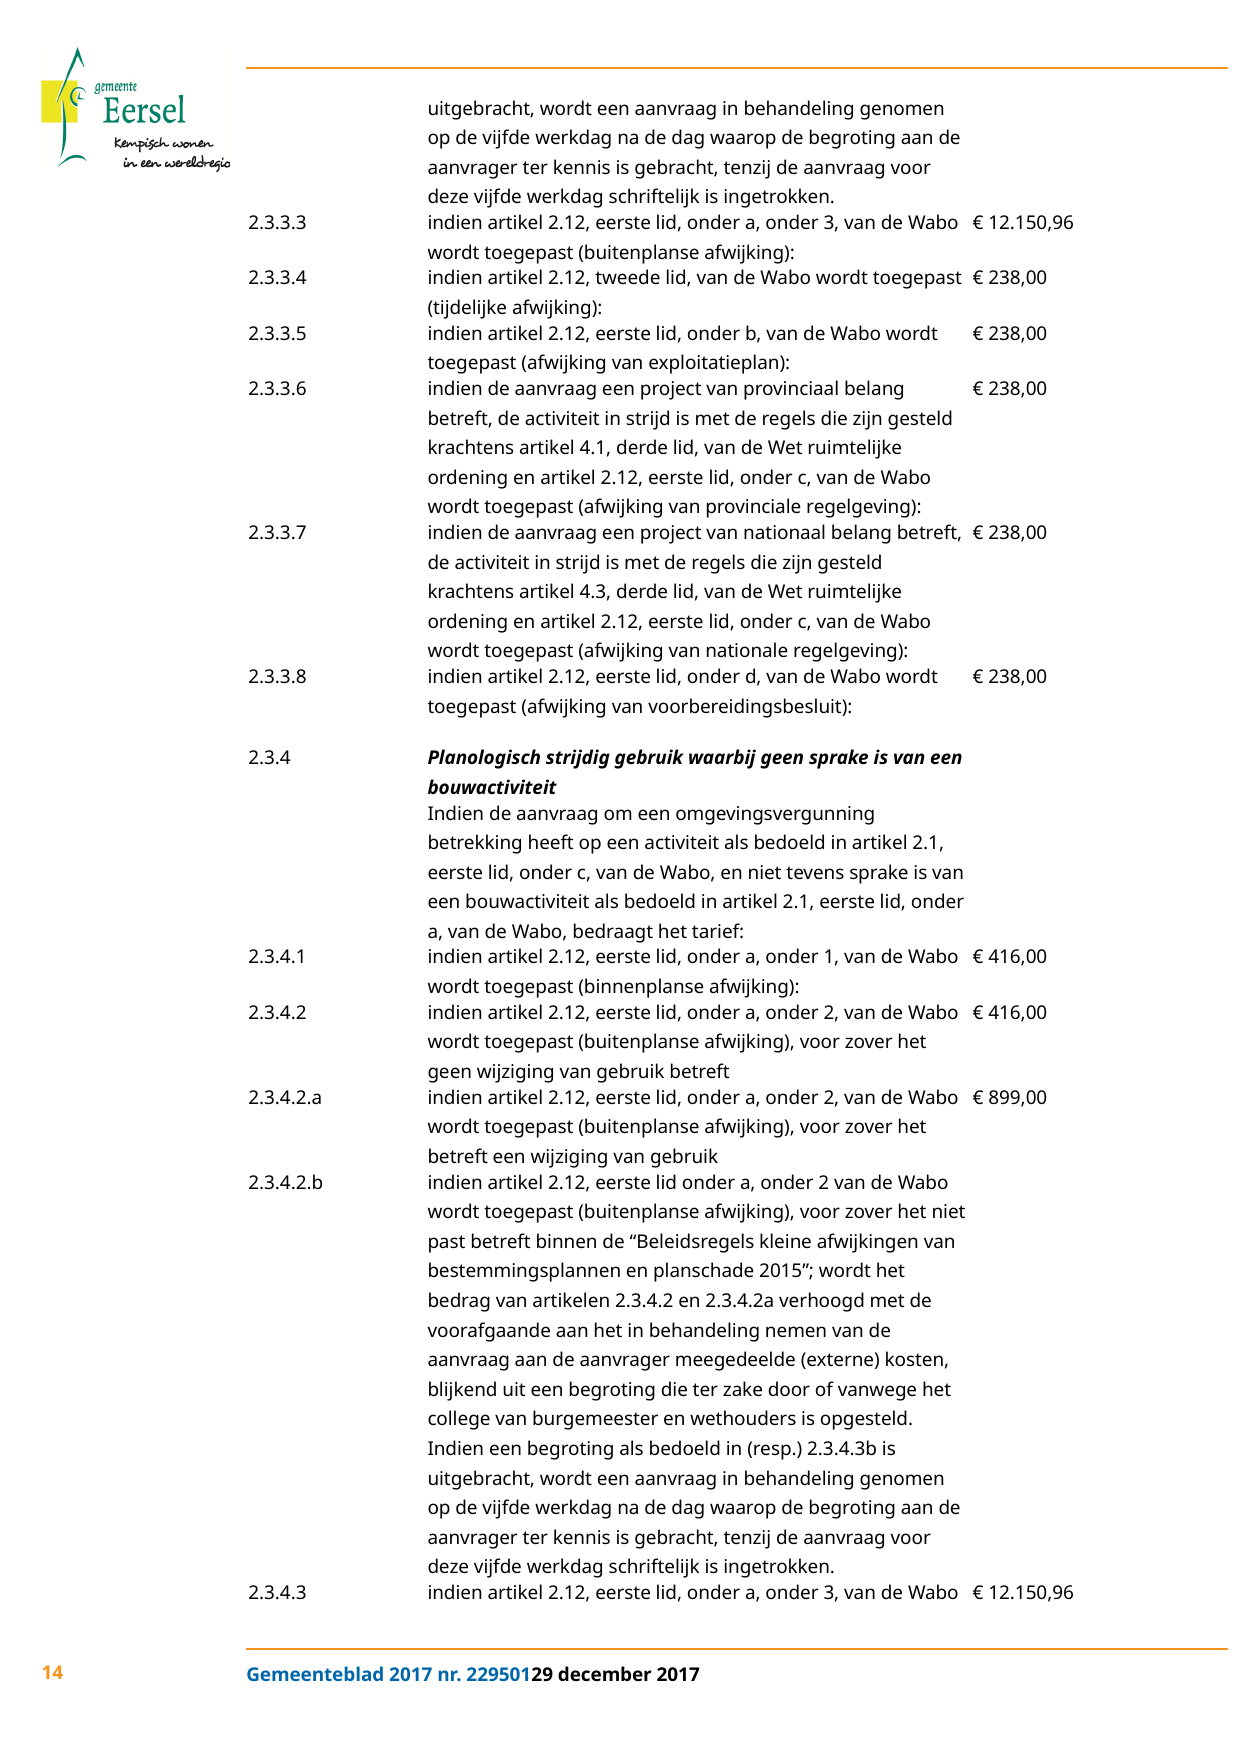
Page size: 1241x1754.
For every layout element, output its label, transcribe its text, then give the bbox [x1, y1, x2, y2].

table_cell 2.3.4 [248, 744, 427, 800]
table_cell [248, 800, 427, 944]
table_cell indien artikel 2.12, eerste lid onder a, onder 2 van de Wabo wordt toegepast (buitenplanse afwijking), voor zover het niet past betreft binnen de “Beleidsregels kleine afwijkingen van bestemmingsplannen en planschade 2015”; wordt het bedrag van artikelen 2.3.4.2 en 2.3.4.2a verhoogd met de voorafgaande aan het in behandeling nemen van de aanvraag aan de aanvrager meegedeelde (externe) kosten, blijkend uit een begroting die ter zake door of vanwege het college van burgemeester en wethouders is opgesteld. Indien een begroting als bedoeld in (resp.) 2.3.4.3b is uitgebracht, wordt een aanvraag in behandeling genomen op de vijfde werkdag na de dag waarop de begroting aan de aanvrager ter kennis is gebracht, tenzij de aanvraag voor deze vijfde werkdag schriftelijk is ingetrokken. [427, 1169, 972, 1579]
table_cell 2.3.3.8 [248, 663, 427, 719]
table_cell [248, 719, 427, 744]
table_cell indien artikel 2.12, eerste lid, onder a, onder 3, van de Wabo wordt toegepast (buitenplanse afwijking): [427, 209, 972, 264]
table_cell indien de aanvraag een project van nationaal belang betreft, de activiteit in strijd is met de regels die zijn gesteld krachtens artikel 4.3, derde lid, van de Wet ruimtelijke ordening en artikel 2.12, eerste lid, onder c, van de Wabo wordt toegepast (afwijking van nationale regelgeving): [427, 519, 972, 663]
picture [41, 47, 231, 172]
table_cell € 238,00 [973, 320, 1152, 375]
table_cell [973, 95, 1152, 209]
table_cell € 238,00 [973, 265, 1152, 320]
table_cell [427, 719, 972, 744]
table_cell 2.3.3.5 [248, 320, 427, 375]
table_cell indien artikel 2.12, eerste lid, onder a, onder 1, van de Wabo wordt toegepast (binnenplanse afwijking): [427, 944, 972, 999]
table_cell € 238,00 [973, 519, 1152, 663]
table_cell € 12.150,96 [973, 1579, 1152, 1605]
table_cell [973, 800, 1152, 944]
table_cell 2.3.4.2.b [248, 1169, 427, 1579]
table_cell [973, 1169, 1152, 1579]
table_cell indien artikel 2.12, eerste lid, onder a, onder 2, van de Wabo wordt toegepast (buitenplanse afwijking), voor zover het betreft een wijziging van gebruik [427, 1084, 972, 1169]
table_cell 2.3.4.2.a [248, 1084, 427, 1169]
table_cell € 238,00 [973, 375, 1152, 519]
table_cell indien artikel 2.12, eerste lid, onder a, onder 2, van de Wabo wordt toegepast (buitenplanse afwijking), voor zover het geen wijziging van gebruik betreft [427, 999, 972, 1084]
table_cell € 416,00 [973, 944, 1152, 999]
table_cell 2.3.3.6 [248, 375, 427, 519]
table_cell [248, 95, 427, 209]
table_cell 2.3.3.3 [248, 209, 427, 264]
table_cell indien artikel 2.12, eerste lid, onder b, van de Wabo wordt toegepast (afwijking van exploitatieplan): [427, 320, 972, 375]
table_cell uitgebracht, wordt een aanvraag in behandeling genomen op de vijfde werkdag na de dag waarop de begroting aan de aanvrager ter kennis is gebracht, tenzij de aanvraag voor deze vijfde werkdag schriftelijk is ingetrokken. [427, 95, 972, 209]
table_cell 2.3.3.7 [248, 519, 427, 663]
table_cell € 899,00 [973, 1084, 1152, 1169]
table_cell 2.3.4.1 [248, 944, 427, 999]
table_cell [973, 744, 1152, 800]
table_cell [973, 719, 1152, 744]
table_cell € 238,00 [973, 663, 1152, 719]
table_cell Indien de aanvraag om een omgevingsvergunning betrekking heeft op een activiteit als bedoeld in artikel 2.1, eerste lid, onder c, van de Wabo, en niet tevens sprake is van een bouwactiviteit als bedoeld in artikel 2.1, eerste lid, onder a, van de Wabo, bedraagt het tarief: [427, 800, 972, 944]
table_cell Planologisch strijdig gebruik waarbij geen sprake is van een bouwactiviteit [427, 744, 972, 800]
table_cell indien artikel 2.12, eerste lid, onder d, van de Wabo wordt toegepast (afwijking van voorbereidingsbesluit): [427, 663, 972, 719]
table_cell 2.3.4.3 [248, 1579, 427, 1605]
table_cell € 416,00 [973, 999, 1152, 1084]
table_cell indien artikel 2.12, eerste lid, onder a, onder 3, van de Wabo [427, 1579, 972, 1605]
table_cell € 12.150,96 [973, 209, 1152, 264]
table_cell 2.3.3.4 [248, 265, 427, 320]
table_cell indien de aanvraag een project van provinciaal belang betreft, de activiteit in strijd is met de regels die zijn gesteld krachtens artikel 4.1, derde lid, van de Wet ruimtelijke ordening en artikel 2.12, eerste lid, onder c, van de Wabo wordt toegepast (afwijking van provinciale regelgeving): [427, 375, 972, 519]
table_cell indien artikel 2.12, tweede lid, van de Wabo wordt toegepast (tijdelijke afwijking): [427, 265, 972, 320]
table_cell 2.3.4.2 [248, 999, 427, 1084]
